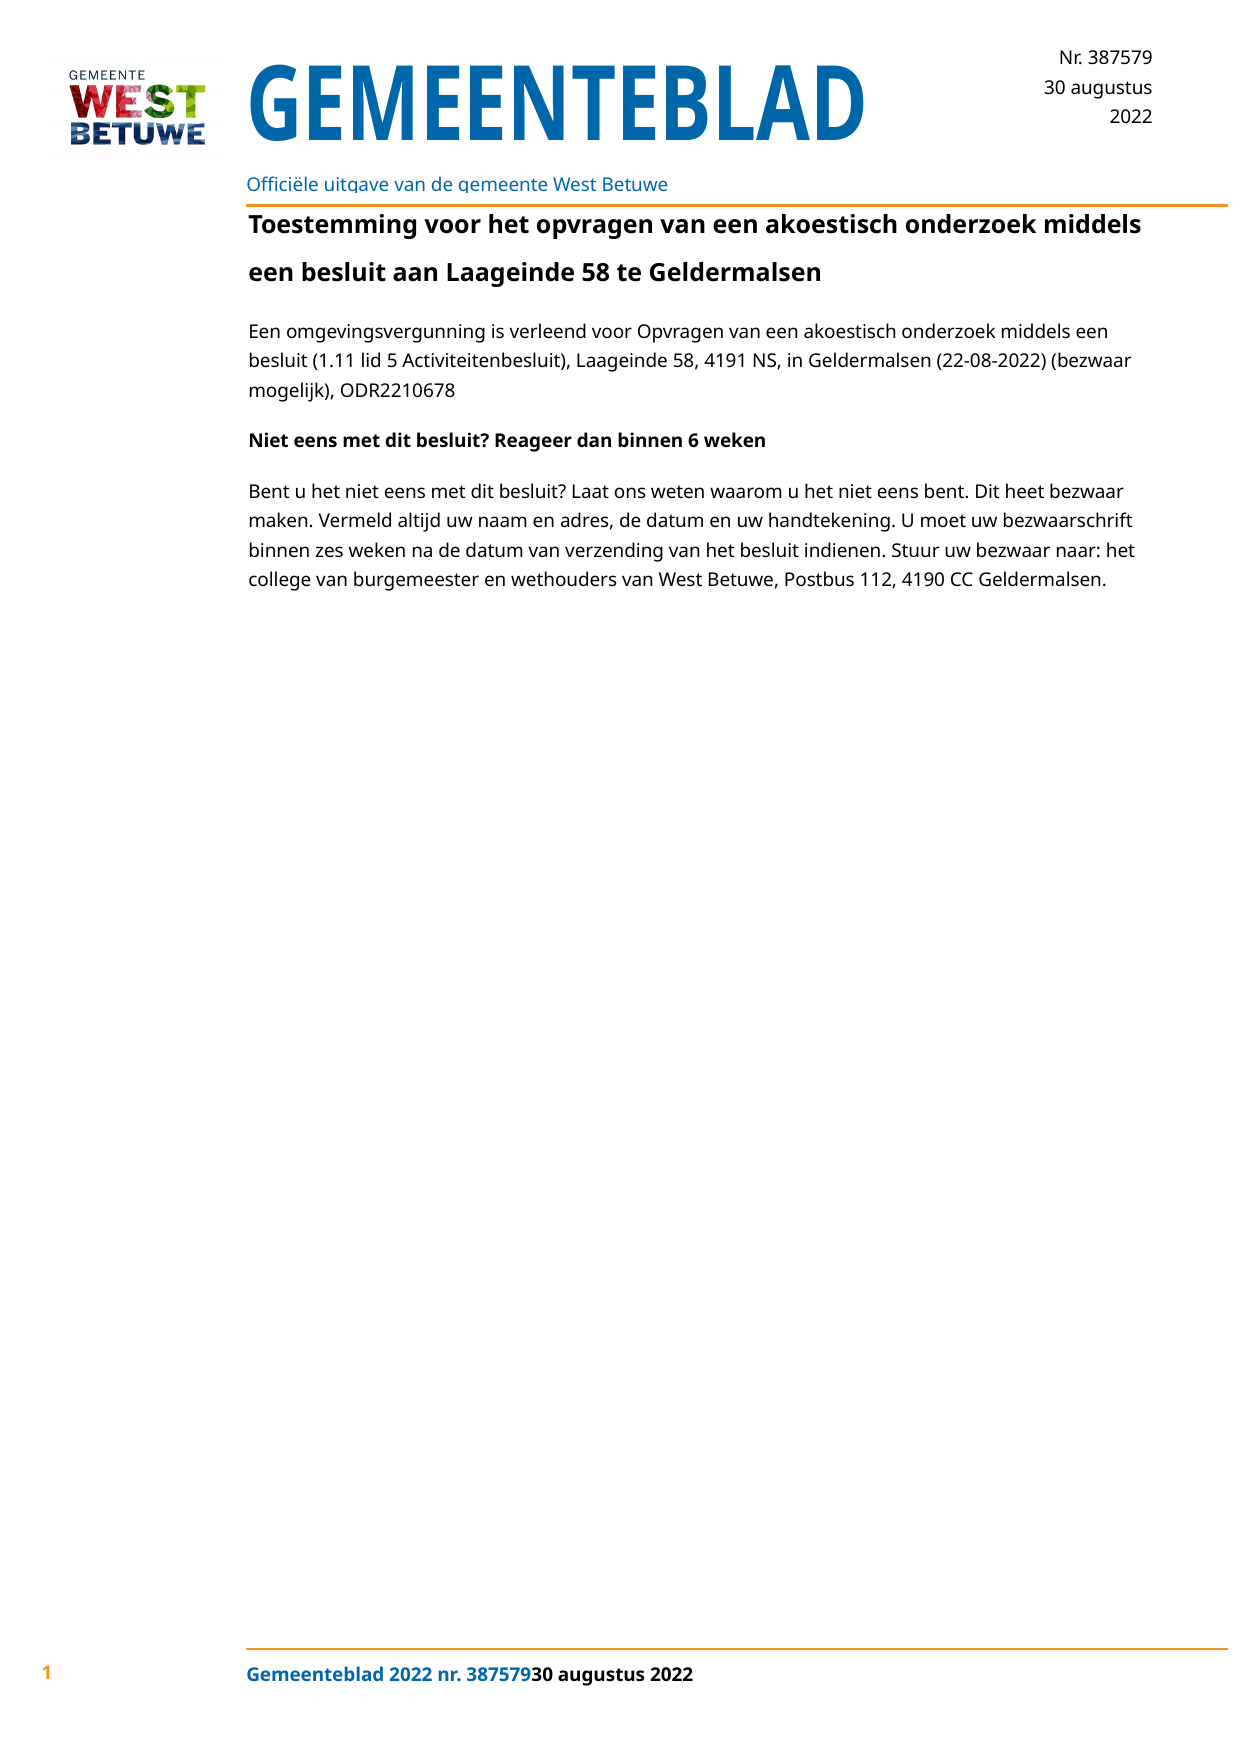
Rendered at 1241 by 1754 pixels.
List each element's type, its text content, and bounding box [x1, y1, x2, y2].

text Een omgevingsvergunning is verleend voor Opvragen van een akoestisch onderzoek middels een besluit (1.11 lid 5 Activiteitenbesluit), Laageinde 58, 4191 NS, in Geldermalsen (22-08-2022) (bezwaar mogelijk), ODR2210678 [248, 318, 1152, 403]
text Bent u het niet eens met dit besluit? Laat ons weten waarom u het niet eens bent. Dit heet bezwaar maken. Vermeld altijd uw naam en adres, de datum en uw handtekening. U moet uw bezwaarschrift binnen zes weken na de datum van verzending van het besluit indienen. Stuur uw bezwaar naar: het college van burgemeester en wethouders van West Betuwe, Postbus 112, 4190 CC Geldermalsen. [248, 478, 1152, 592]
picture [41, 47, 231, 172]
text Niet eens met dit besluit? Reageer dan binnen 6 weken [248, 427, 1152, 453]
text Toestemming voor het opvragen van een akoestisch onderzoek middels een besluit aan Laageinde 58 te Geldermalsen [248, 207, 1152, 288]
